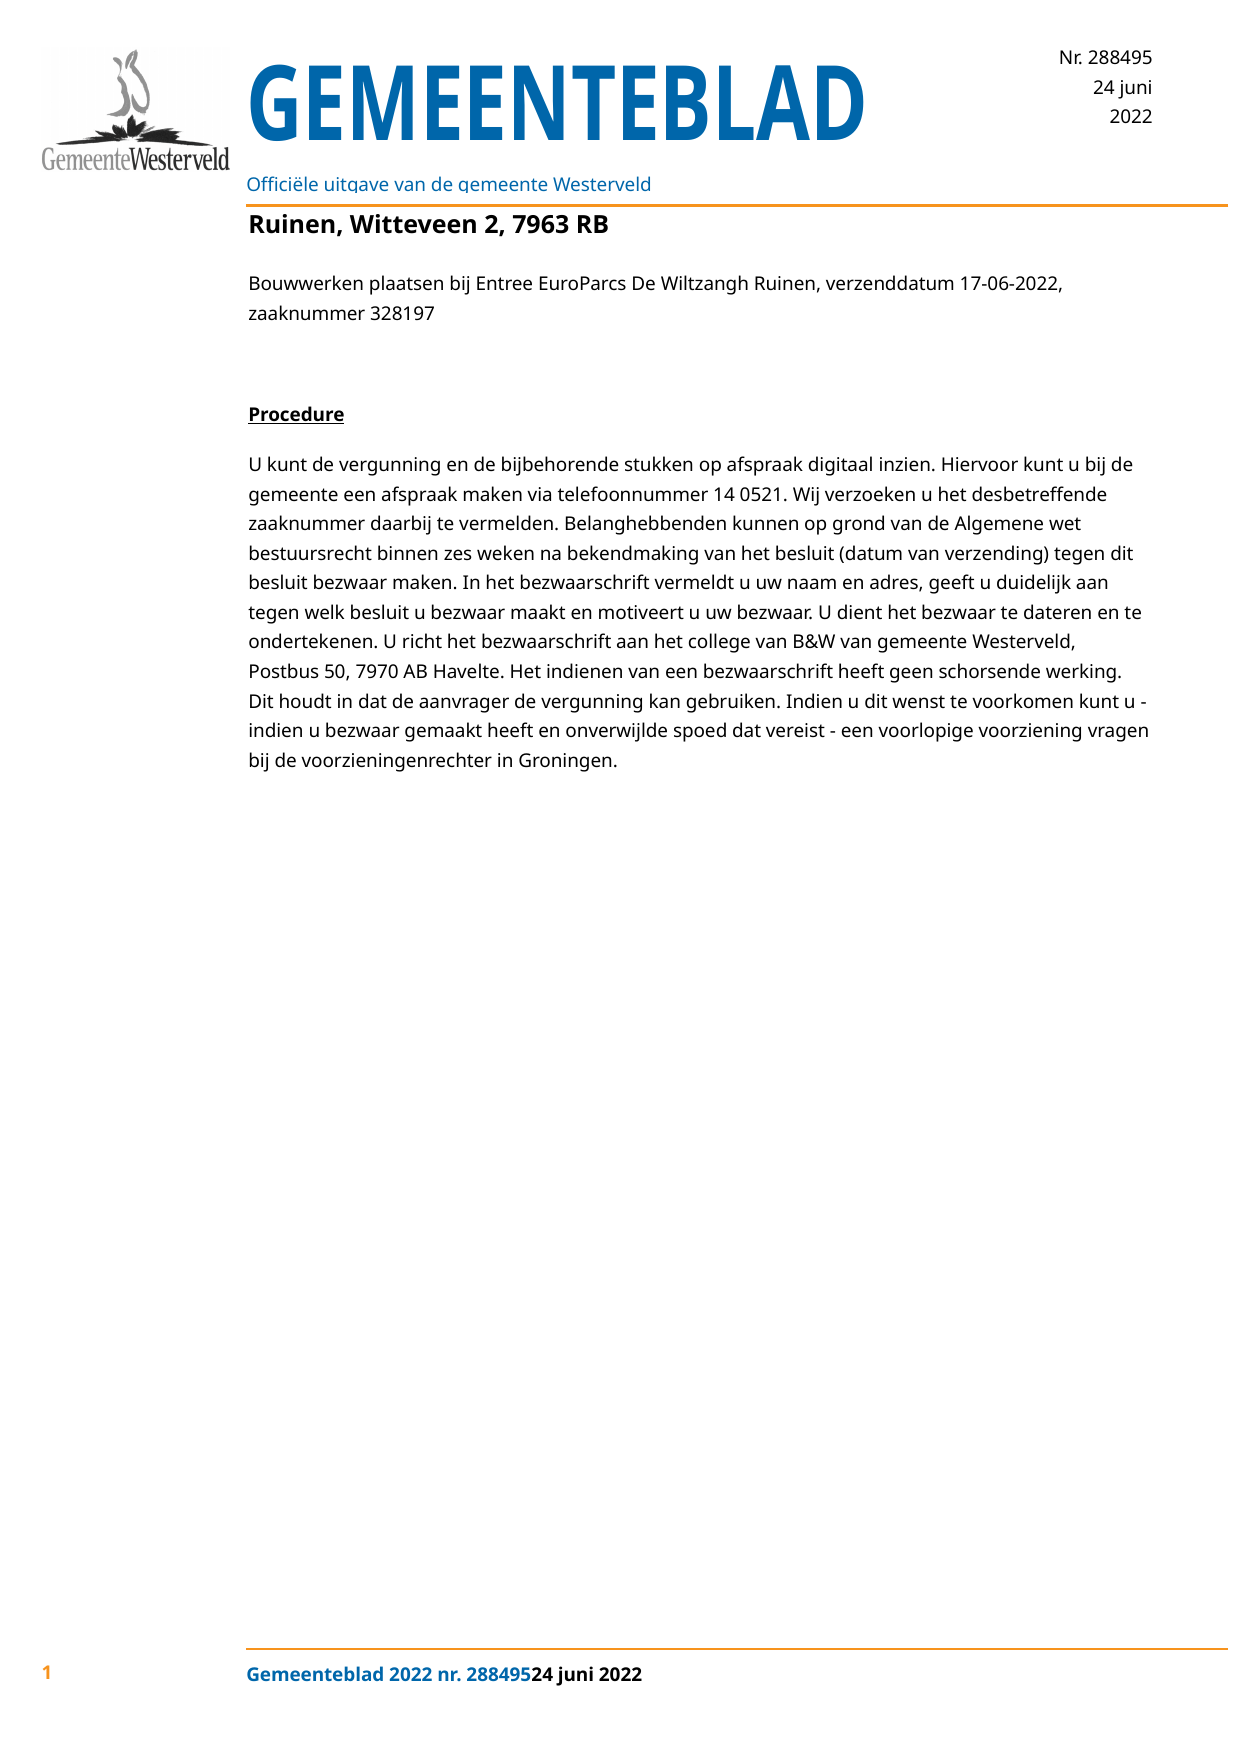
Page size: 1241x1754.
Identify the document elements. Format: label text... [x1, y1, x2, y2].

picture [41, 47, 231, 172]
text U kunt de vergunning en de bijbehorende stukken op afspraak digitaal inzien. Hiervoor kunt u bij de gemeente een afspraak maken via telefoonnummer 14 0521. Wij verzoeken u het desbetreffende zaaknummer daarbij te vermelden. Belanghebbenden kunnen op grond van de Algemene wet bestuursrecht binnen zes weken na bekendmaking van het besluit (datum van verzending) tegen dit besluit bezwaar maken. In het bezwaarschrift vermeldt u uw naam en adres, geeft u duidelijk aan tegen welk besluit u bezwaar maakt en motiveert u uw bezwaar. U dient het bezwaar te dateren en te ondertekenen. U richt het bezwaarschrift aan het college van B&W van gemeente Westerveld, Postbus 50, 7970 AB Havelte. Het indienen van een bezwaarschrift heeft geen schorsende werking. Dit houdt in dat de aanvrager de vergunning kan gebruiken. Indien u dit wenst te voorkomen kunt u - indien u bezwaar gemaakt heeft en onverwijlde spoed dat vereist - een voorlopige voorziening vragen bij de voorzieningenrechter in Groningen. [248, 451, 1152, 773]
text Procedure [248, 401, 1152, 426]
text Bouwwerken plaatsen bij Entree EuroParcs De Wiltzangh Ruinen, verzenddatum 17-06-2022, zaaknummer 328197 [248, 270, 1152, 326]
text Ruinen, Witteveen 2, 7963 RB [248, 207, 1152, 241]
